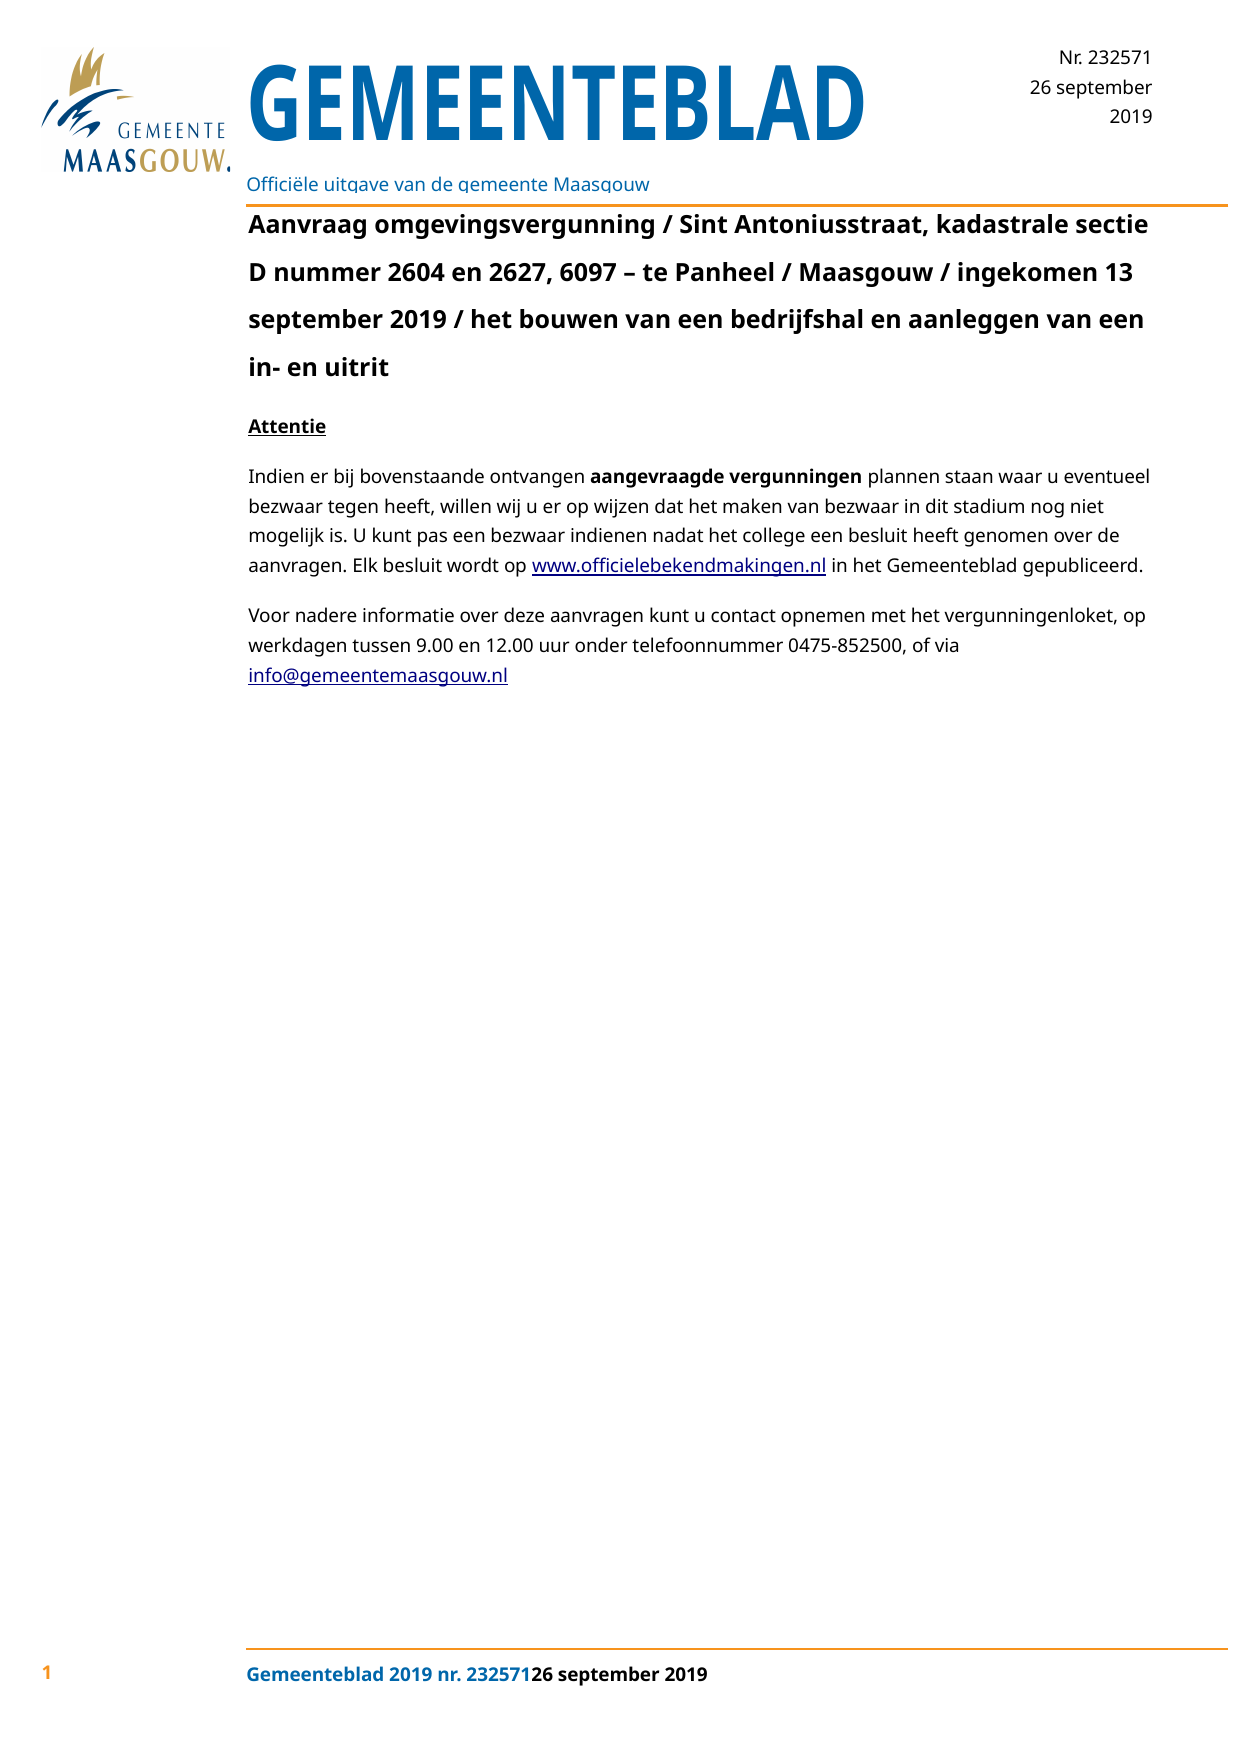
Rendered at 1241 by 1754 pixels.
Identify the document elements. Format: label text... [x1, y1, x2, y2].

picture [41, 47, 231, 172]
text Aanvraag omgevingsvergunning / Sint Antoniusstraat, kadastrale sectie D nummer 2604 en 2627, 6097 – te Panheel / Maasgouw / ingekomen 13 september 2019 / het bouwen van een bedrijfshal en aanleggen van een in- en uitrit [248, 207, 1152, 384]
text Attentie [248, 413, 1152, 439]
text Voor nadere informatie over deze aanvragen kunt u contact opnemen met het vergunningenloket, op werkdagen tussen 9.00 en 12.00 uur onder telefoonnummer 0475-852500, of via info@gemeentemaasgouw.nl [248, 603, 1152, 688]
text Indien er bij bovenstaande ontvangen aangevraagde vergunningen plannen staan waar u eventueel bezwaar tegen heeft, willen wij u er op wijzen dat het maken van bezwaar in dit stadium nog niet mogelijk is. U kunt pas een bezwaar indienen nadat het college een besluit heeft genomen over de aanvragen. Elk besluit wordt op www.officielebekendmakingen.nl in het Gemeenteblad gepubliceerd. [248, 463, 1152, 578]
